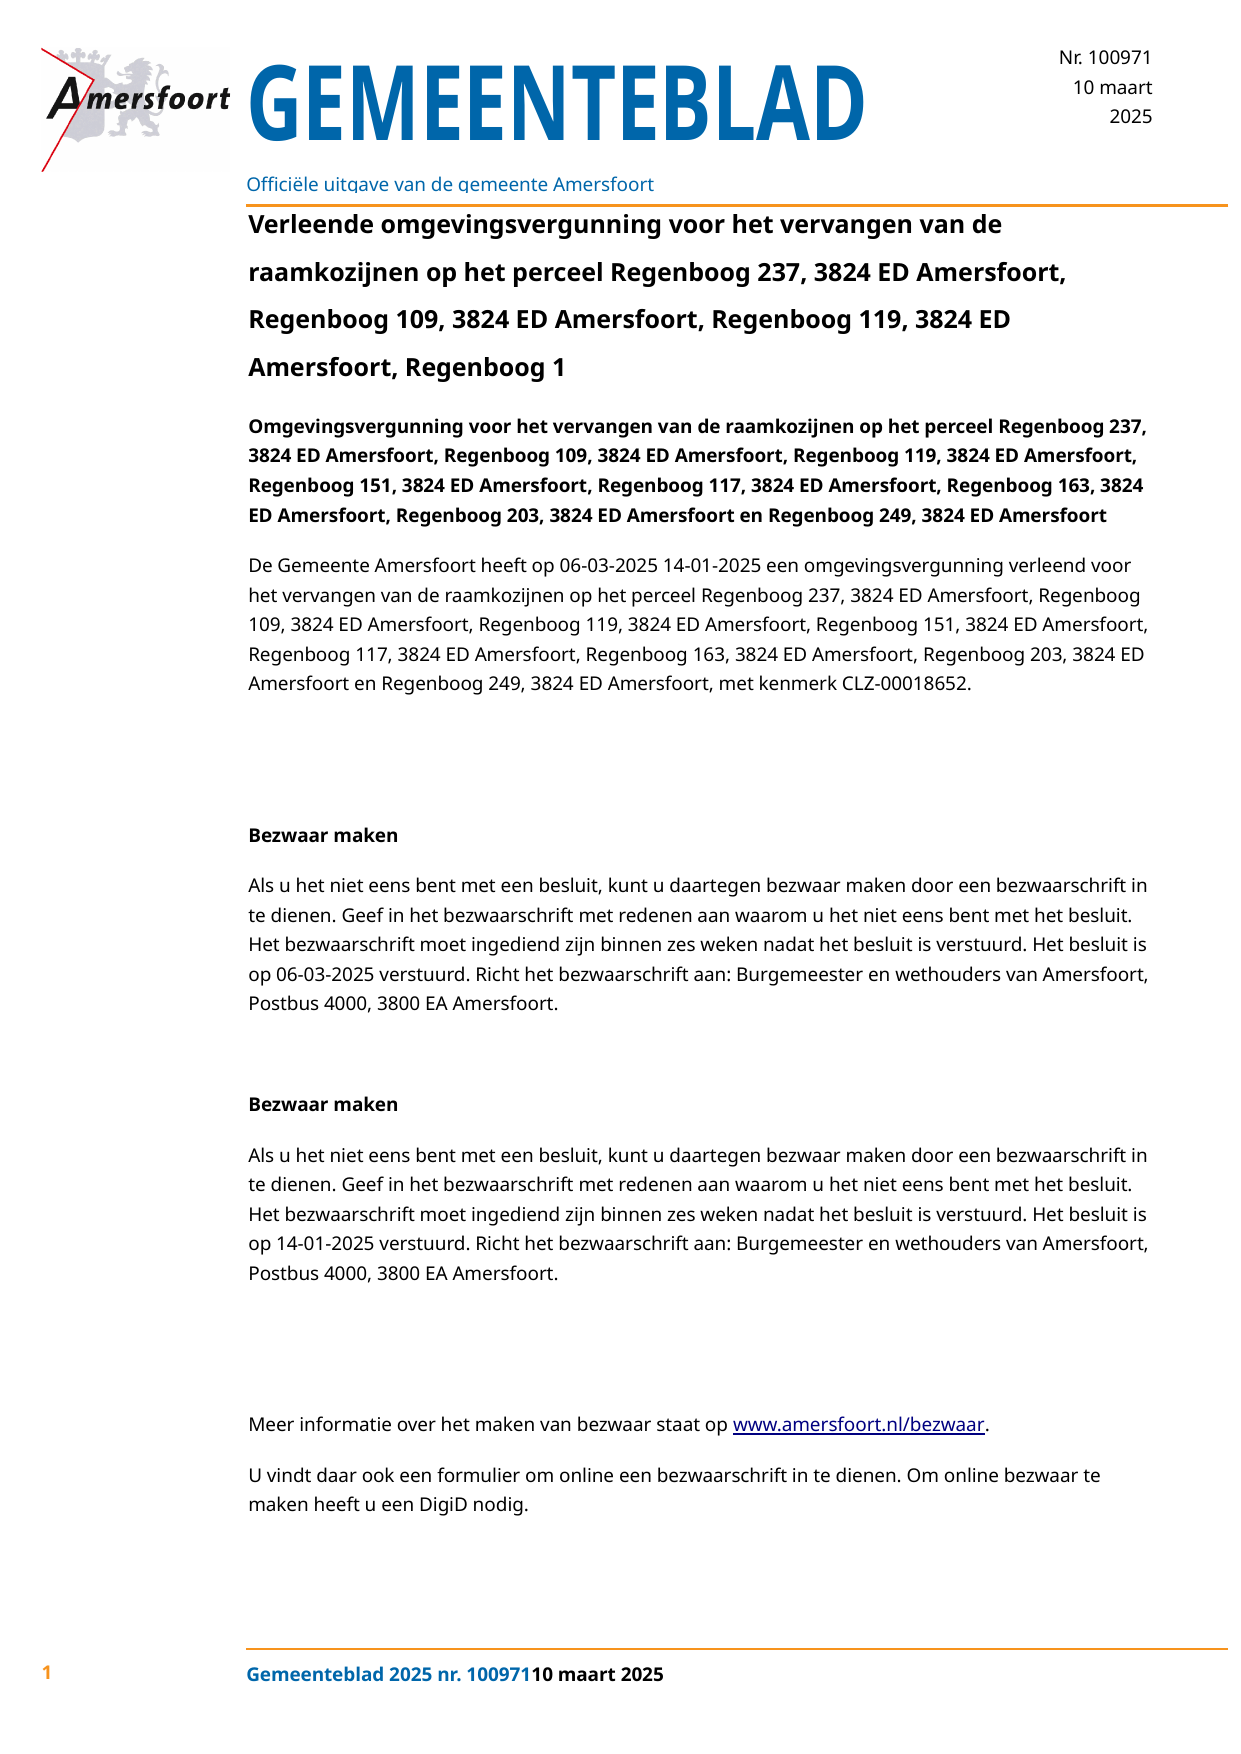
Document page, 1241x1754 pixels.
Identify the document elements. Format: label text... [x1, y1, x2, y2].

text Meer informatie over het maken van bezwaar staat op www.amersfoort.nl/bezwaar. [248, 1411, 1152, 1437]
picture [41, 47, 231, 172]
text Als u het niet eens bent met een besluit, kunt u daartegen bezwaar maken door een bezwaarschrift in te dienen. Geef in het bezwaarschrift met redenen aan waarom u het niet eens bent met het besluit. Het bezwaarschrift moet ingediend zijn binnen zes weken nadat het besluit is verstuurd. Het besluit is op 14-01-2025 verstuurd. Richt het bezwaarschrift aan: Burgemeester en wethouders van Amersfoort, Postbus 4000, 3800 EA Amersfoort. [248, 1142, 1152, 1286]
text Bezwaar maken [248, 822, 1152, 848]
text Omgevingsvergunning voor het vervangen van de raamkozijnen op het perceel Regenboog 237, 3824 ED Amersfoort, Regenboog 109, 3824 ED Amersfoort, Regenboog 119, 3824 ED Amersfoort, Regenboog 151, 3824 ED Amersfoort, Regenboog 117, 3824 ED Amersfoort, Regenboog 163, 3824 ED Amersfoort, Regenboog 203, 3824 ED Amersfoort en Regenboog 249, 3824 ED Amersfoort [248, 413, 1152, 528]
text De Gemeente Amersfoort heeft op 06-03-2025 14-01-2025 een omgevingsvergunning verleend voor het vervangen van de raamkozijnen op het perceel Regenboog 237, 3824 ED Amersfoort, Regenboog 109, 3824 ED Amersfoort, Regenboog 119, 3824 ED Amersfoort, Regenboog 151, 3824 ED Amersfoort, Regenboog 117, 3824 ED Amersfoort, Regenboog 163, 3824 ED Amersfoort, Regenboog 203, 3824 ED Amersfoort en Regenboog 249, 3824 ED Amersfoort, met kenmerk CLZ-00018652. [248, 552, 1152, 696]
text Verleende omgevingsvergunning voor het vervangen van de raamkozijnen op het perceel Regenboog 237, 3824 ED Amersfoort, Regenboog 109, 3824 ED Amersfoort, Regenboog 119, 3824 ED Amersfoort, Regenboog 1 [248, 207, 1152, 384]
text U vindt daar ook een formulier om online een bezwaarschrift in te dienen. Om online bezwaar te maken heeft u een DigiD nodig. [248, 1462, 1152, 1517]
text Bezwaar maken [248, 1091, 1152, 1117]
text Als u het niet eens bent met een besluit, kunt u daartegen bezwaar maken door een bezwaarschrift in te dienen. Geef in het bezwaarschrift met redenen aan waarom u het niet eens bent met het besluit. Het bezwaarschrift moet ingediend zijn binnen zes weken nadat het besluit is verstuurd. Het besluit is op 06-03-2025 verstuurd. Richt het bezwaarschrift aan: Burgemeester en wethouders van Amersfoort, Postbus 4000, 3800 EA Amersfoort. [248, 872, 1152, 1016]
